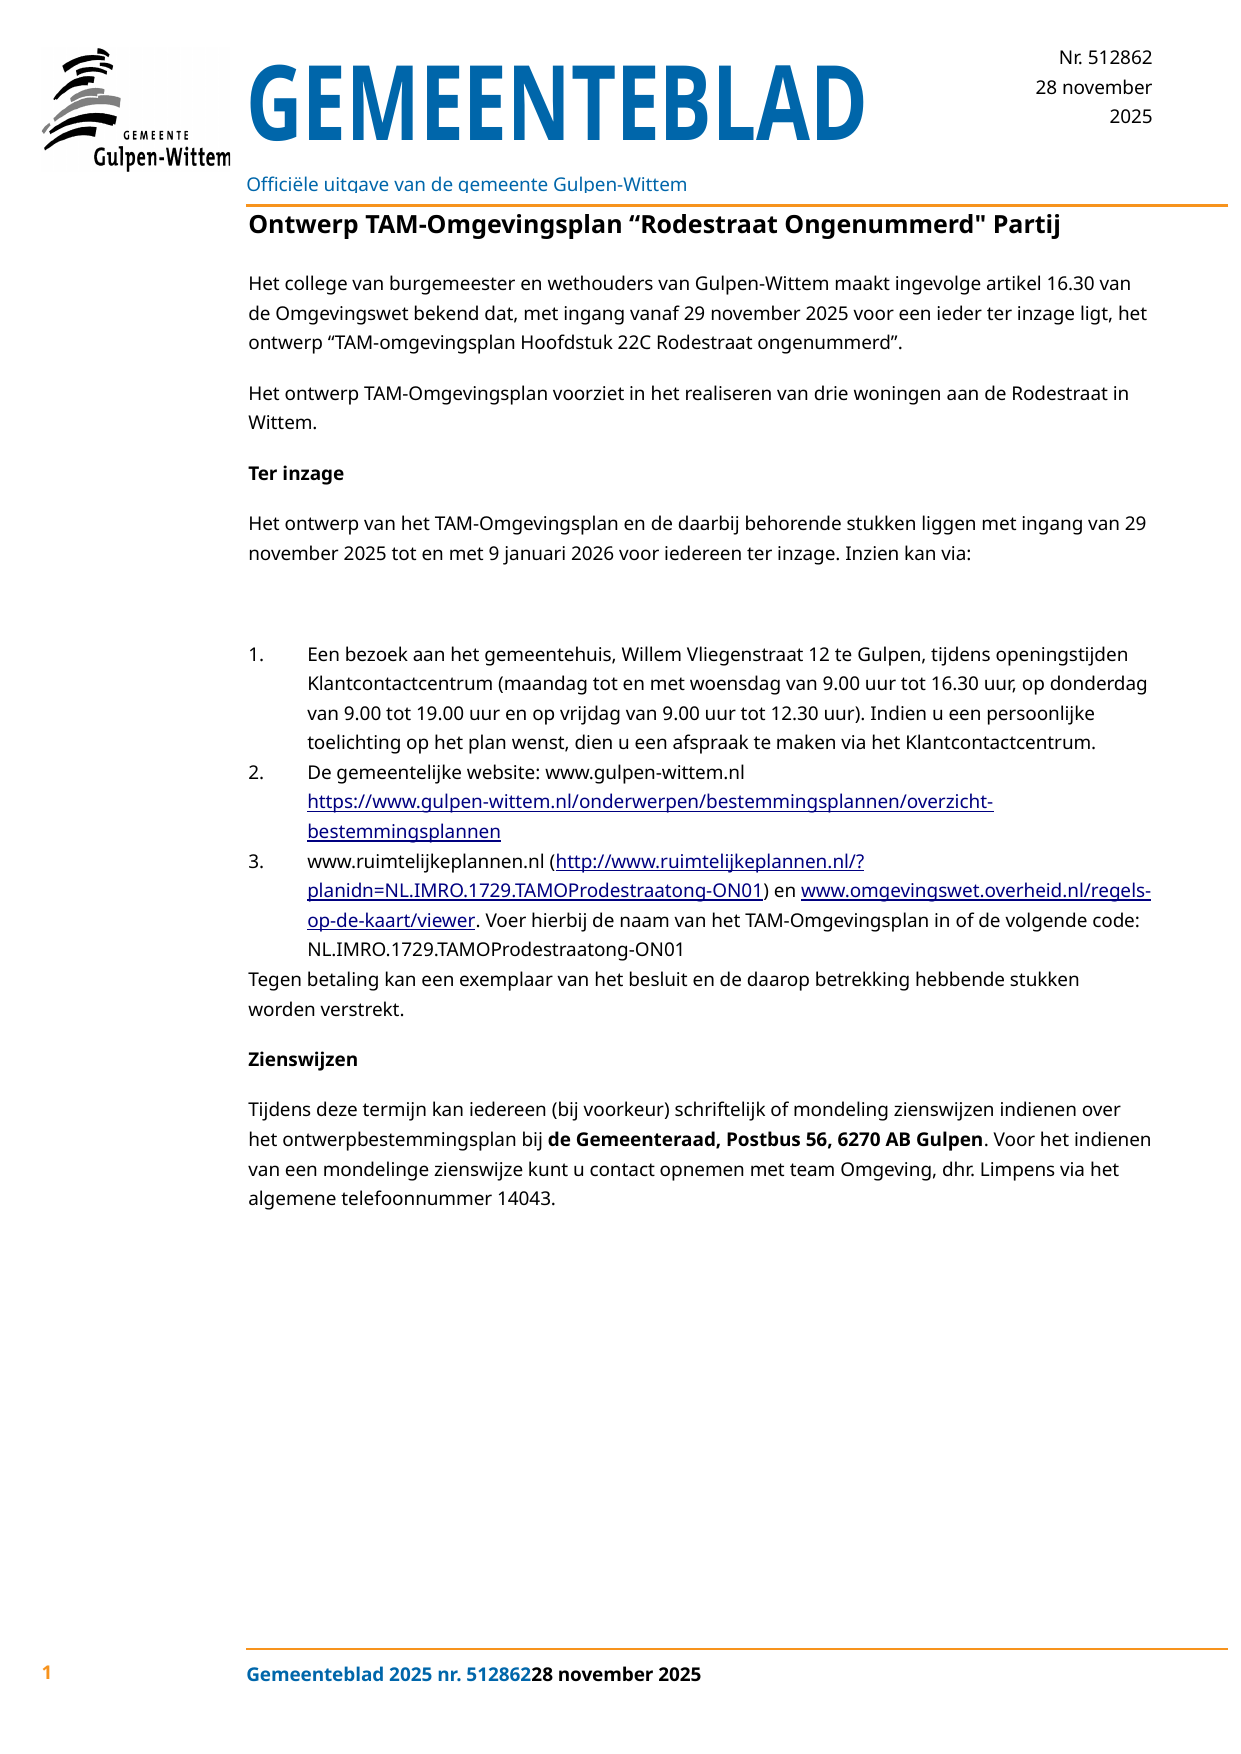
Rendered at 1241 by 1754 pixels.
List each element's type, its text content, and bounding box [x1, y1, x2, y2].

text Ter inzage [248, 460, 1152, 486]
text Het ontwerp van het TAM-Omgevingsplan en de daarbij behorende stukken liggen met ingang van 29 november 2025 tot en met 9 januari 2026 voor iedereen ter inzage. Inzien kan via: [248, 510, 1152, 566]
text Tegen betaling kan een exemplaar van het besluit en de daarop betrekking hebbende stukken worden verstrekt. [248, 966, 1152, 1021]
text Het ontwerp TAM-Omgevingsplan voorziet in het realiseren van drie woningen aan de Rodestraat in Wittem. [248, 380, 1152, 435]
list De gemeentelijke website: www.gulpen-wittem.nl https://www.gulpen-wittem.nl/onderwerpen/bestemmingsplannen/overzicht-bestemmingsplannen [248, 759, 1152, 844]
text Het college van burgemeester en wethouders van Gulpen-Wittem maakt ingevolge artikel 16.30 van de Omgevingswet bekend dat, met ingang vanaf 29 november 2025 voor een ieder ter inzage ligt, het ontwerp “TAM-omgevingsplan Hoofdstuk 22C Rodestraat ongenummerd”. [248, 270, 1152, 355]
text Ontwerp TAM-Omgevingsplan “Rodestraat Ongenummerd" Partij [248, 207, 1152, 241]
text Zienswijzen [248, 1046, 1152, 1072]
picture [41, 47, 231, 172]
list www.ruimtelijkeplannen.nl (http://www.ruimtelijkeplannen.nl/?planidn=NL.IMRO.1729.TAMOProdestraatong-ON01) en www.omgevingswet.overheid.nl/regels-op-de-kaart/viewer. Voer hierbij de naam van het TAM-Omgevingsplan in of de volgende code: NL.IMRO.1729.TAMOProdestraatong-ON01 [248, 848, 1152, 962]
list Een bezoek aan het gemeentehuis, Willem Vliegenstraat 12 te Gulpen, tijdens openingstijden Klantcontactcentrum (maandag tot en met woensdag van 9.00 uur tot 16.30 uur, op donderdag van 9.00 tot 19.00 uur en op vrijdag van 9.00 uur tot 12.30 uur). Indien u een persoonlijke toelichting op het plan wenst, dien u een afspraak te maken via het Klantcontactcentrum. [248, 641, 1152, 755]
text Tijdens deze termijn kan iedereen (bij voorkeur) schriftelijk of mondeling zienswijzen indienen over het ontwerpbestemmingsplan bij de Gemeenteraad, Postbus 56, 6270 AB Gulpen. Voor het indienen van een mondelinge zienswijze kunt u contact opnemen met team Omgeving, dhr. Limpens via het algemene telefoonnummer 14043. [248, 1097, 1152, 1211]
